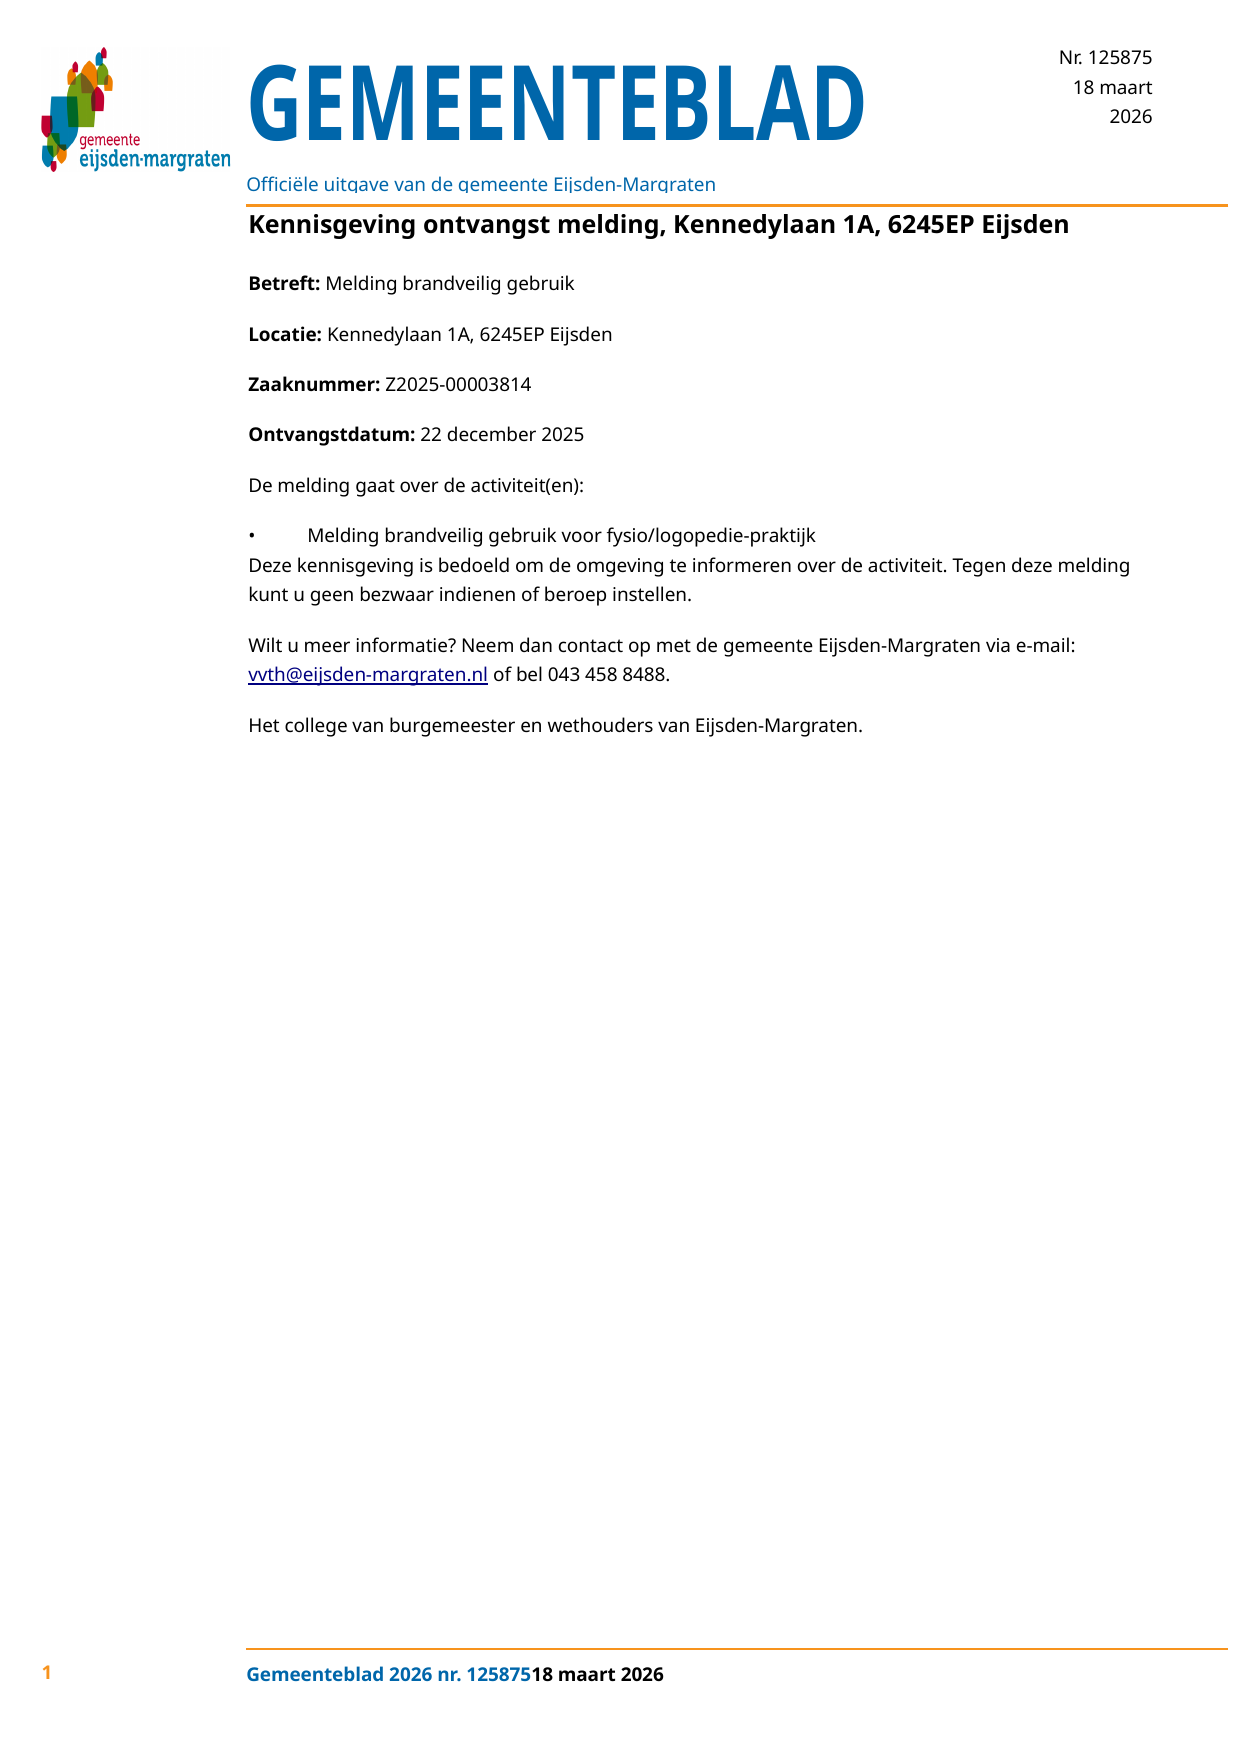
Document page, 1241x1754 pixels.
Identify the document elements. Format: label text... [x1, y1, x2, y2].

text Locatie: Kennedylaan 1A, 6245EP Eijsden [248, 321, 1152, 346]
text Kennisgeving ontvangst melding, Kennedylaan 1A, 6245EP Eijsden [248, 207, 1152, 241]
list Melding brandveilig gebruik voor fysio/logopedie-praktijk [248, 522, 1152, 548]
text Ontvangstdatum: 22 december 2025 [248, 422, 1152, 447]
text Deze kennisgeving is bedoeld om de omgeving te informeren over de activiteit. Tegen deze melding kunt u geen bezwaar indienen of beroep instellen. [248, 552, 1152, 607]
text Het college van burgemeester en wethouders van Eijsden-Margraten. [248, 712, 1152, 738]
text Betreft: Melding brandveilig gebruik [248, 270, 1152, 296]
picture [41, 47, 231, 172]
text Zaaknummer: Z2025-00003814 [248, 371, 1152, 397]
text De melding gaat over de activiteit(en): [248, 472, 1152, 498]
text Wilt u meer informatie? Neem dan contact op met de gemeente Eijsden-Margraten via e-mail: vvth@eijsden-margraten.nl of bel 043 458 8488. [248, 632, 1152, 687]
